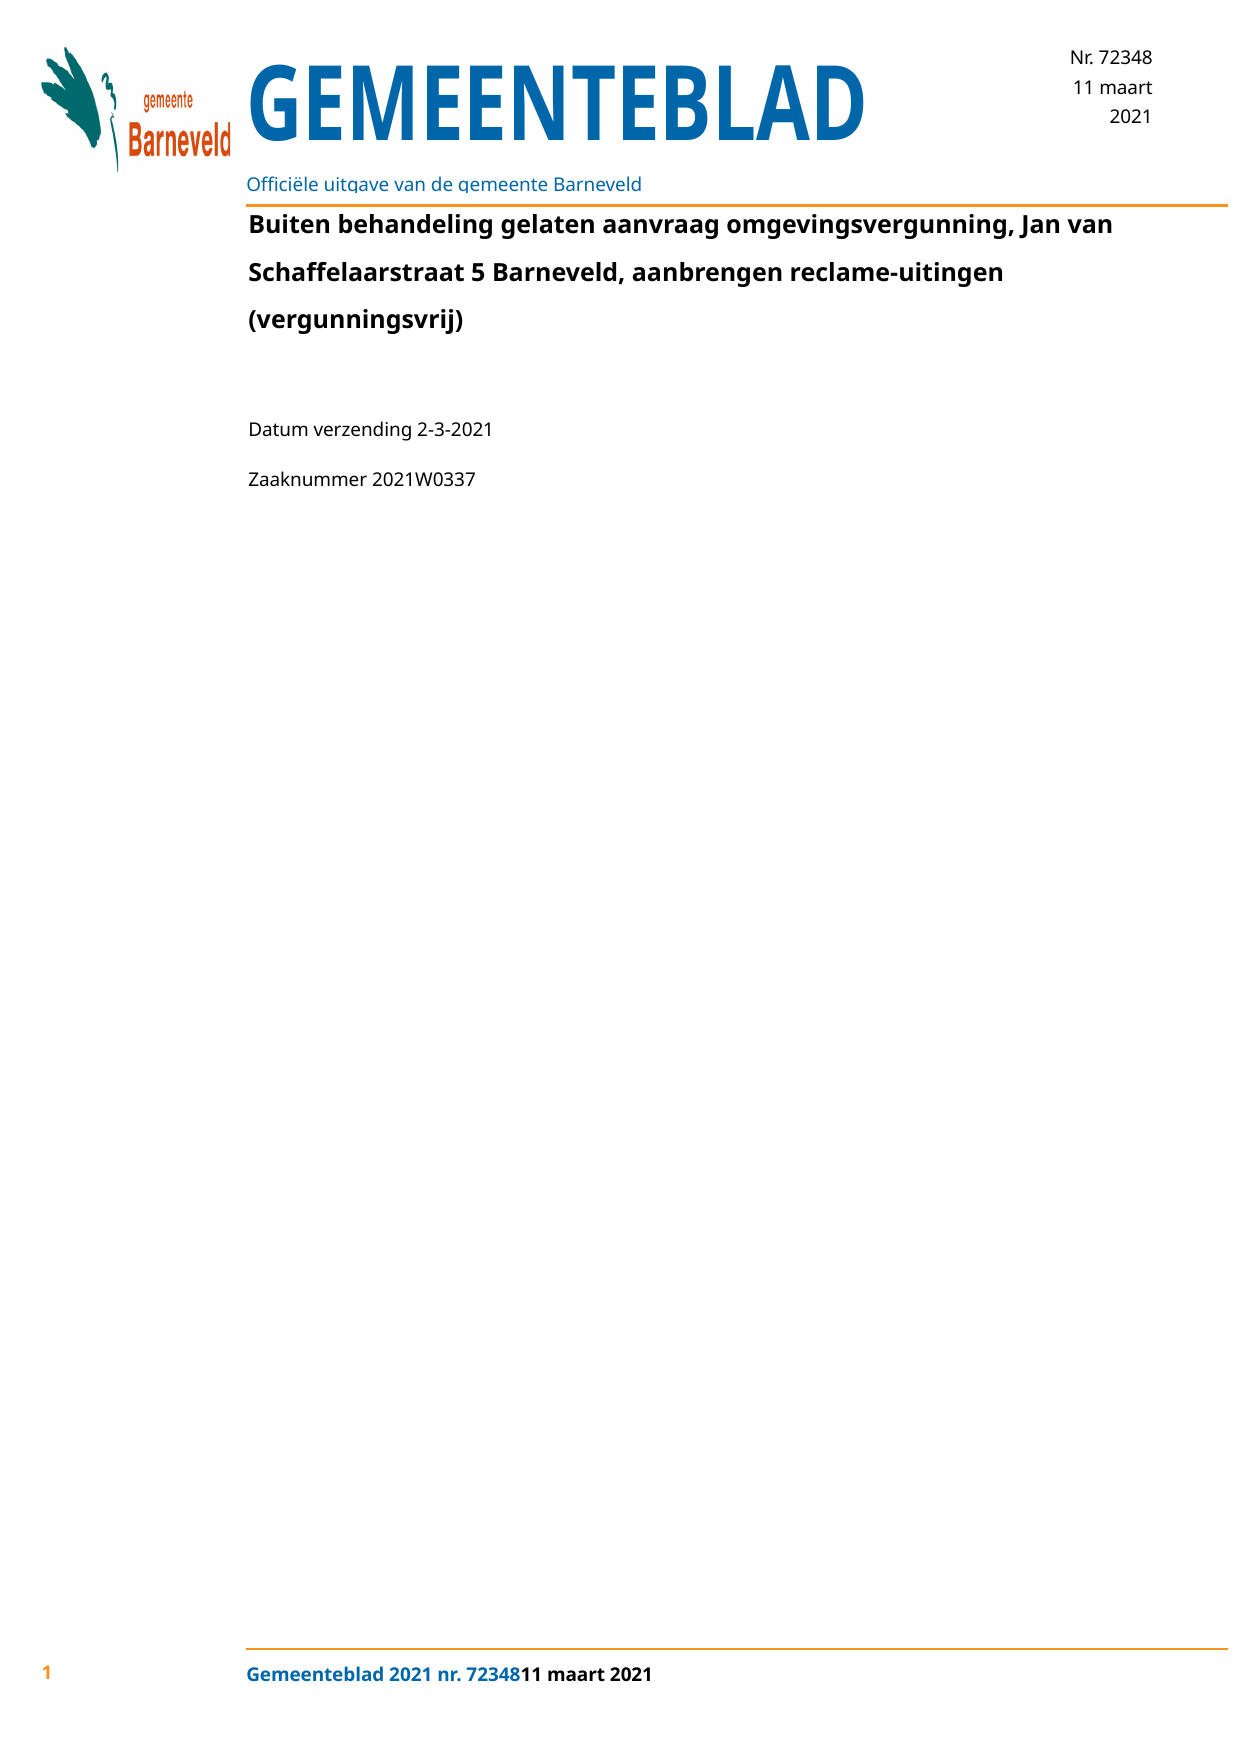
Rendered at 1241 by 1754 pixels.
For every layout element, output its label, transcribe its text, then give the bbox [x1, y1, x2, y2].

picture [41, 47, 231, 172]
text Datum verzending 2-3-2021 [248, 416, 1152, 442]
text Zaaknummer 2021W0337 [248, 466, 1152, 492]
text Buiten behandeling gelaten aanvraag omgevingsvergunning, Jan van Schaffelaarstraat 5 Barneveld, aanbrengen reclame-uitingen (vergunningsvrij) [248, 207, 1152, 336]
